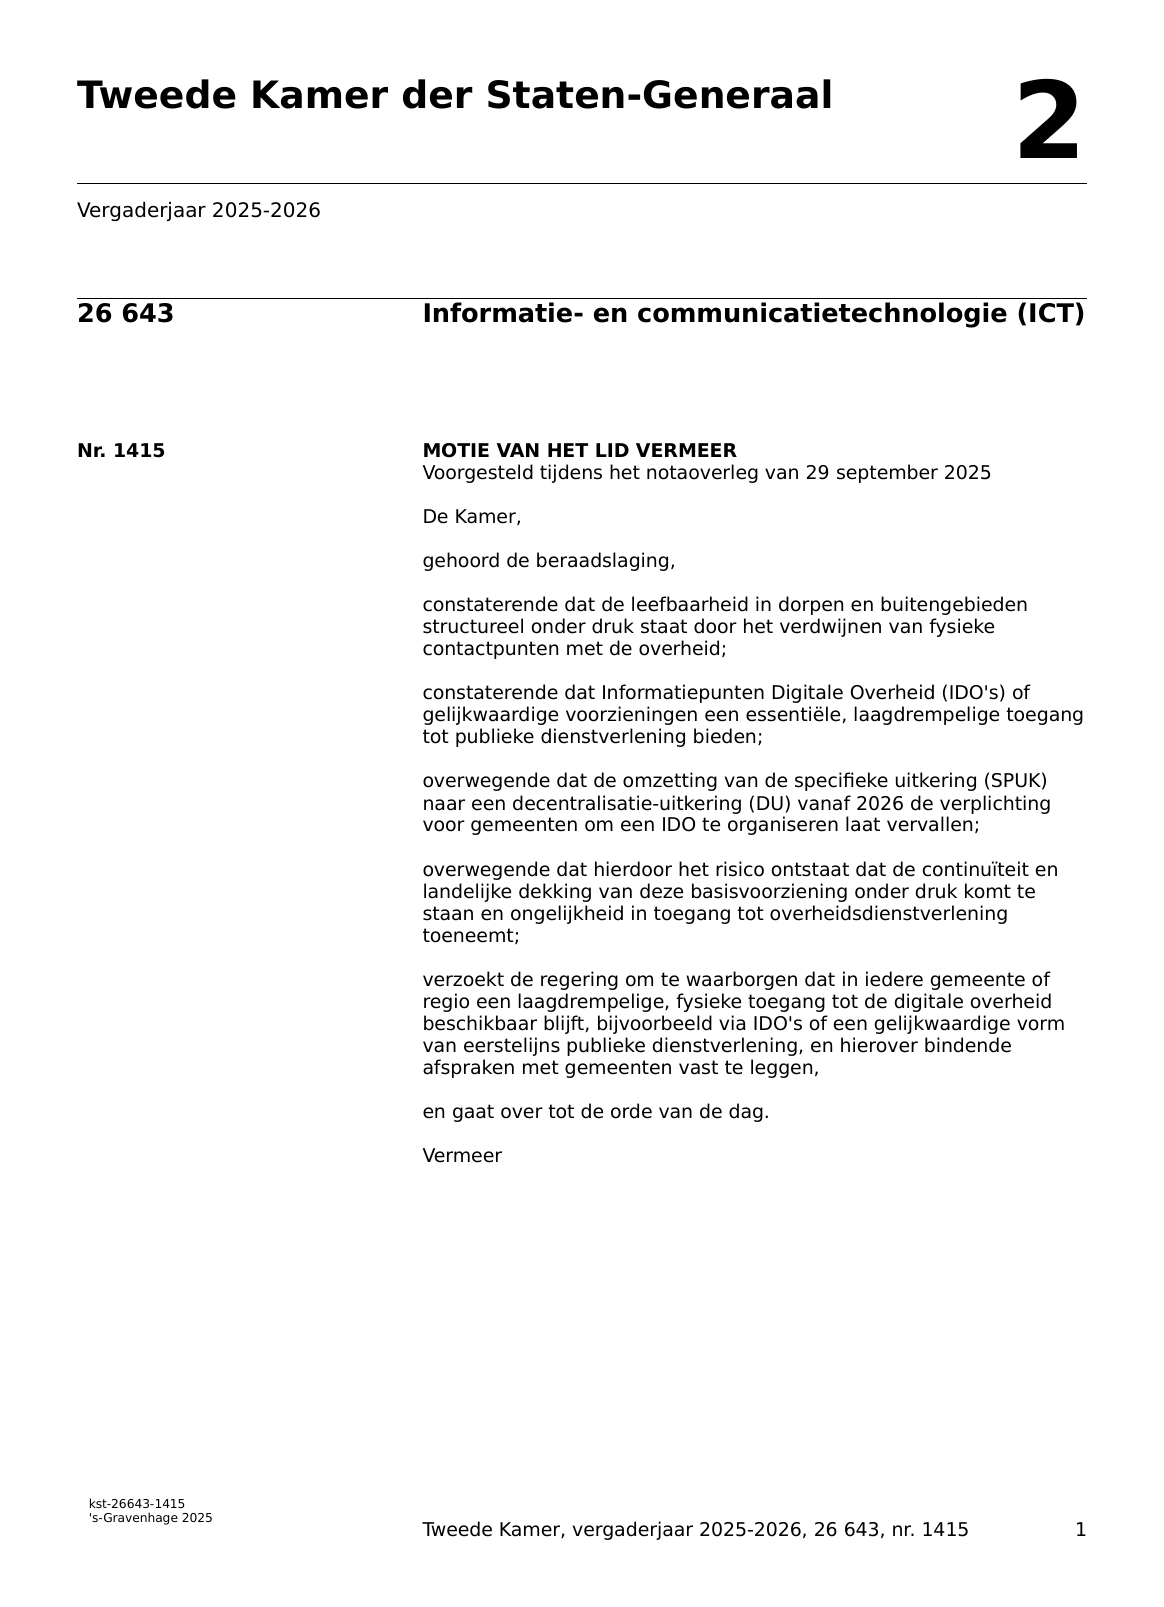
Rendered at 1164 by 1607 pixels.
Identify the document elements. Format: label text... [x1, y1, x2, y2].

text Voorgesteld tijdens het notaoverleg van 29 september 2025 [422, 462, 1087, 484]
text overwegende dat hierdoor het risico ontstaat dat de continuïteit en landelijke dekking van deze basisvoorziening onder druk komt te staan en ongelijkheid in toegang tot overheidsdienstverlening toeneemt; [422, 858, 1087, 946]
text gehoord de beraadslaging, [422, 550, 1087, 572]
text De Kamer, [422, 506, 1087, 528]
table_cell Vergaderjaar 2025-2026 [77, 184, 1087, 298]
text constaterende dat Informatiepunten Digitale Overheid (IDO's) of gelijkwaardige voorzieningen een essentiële, laagdrempelige toegang tot publieke dienstverlening bieden; [422, 682, 1087, 748]
text constaterende dat de leefbaarheid in dorpen en buitengebieden structureel onder druk staat door het verdwijnen van fysieke contactpunten met de overheid; [422, 594, 1087, 660]
table_header Tweede Kamer der Staten-Generaal [77, 59, 886, 183]
subtitle Nr. 1415 MOTIE VAN HET LID VERMEER [77, 440, 1087, 462]
text kst-26643-1415 [88, 1497, 323, 1511]
text 's-Gravenhage 2025 [88, 1511, 323, 1525]
table_header 2 [886, 59, 1087, 183]
text Vermeer [422, 1145, 1087, 1167]
text en gaat over tot de orde van de dag. [422, 1101, 1087, 1123]
text verzoekt de regering om te waarborgen dat in iedere gemeente of regio een laagdrempelige, fysieke toegang tot de digitale overheid beschikbaar blijft, bijvoorbeeld via IDO's of een gelijkwaardige vorm van eerstelijns publieke dienstverlening, en hierover bindende afspraken met gemeenten vast te leggen, [422, 969, 1087, 1078]
text overwegende dat de omzetting van de specifieke uitkering (SPUK) naar een decentralisatie-uitkering (DU) vanaf 2026 de verplichting voor gemeenten om een IDO te organiseren laat vervallen; [422, 770, 1087, 836]
subtitle 26 643 Informatie- en communicatietechnologie (ICT) [77, 299, 1087, 329]
